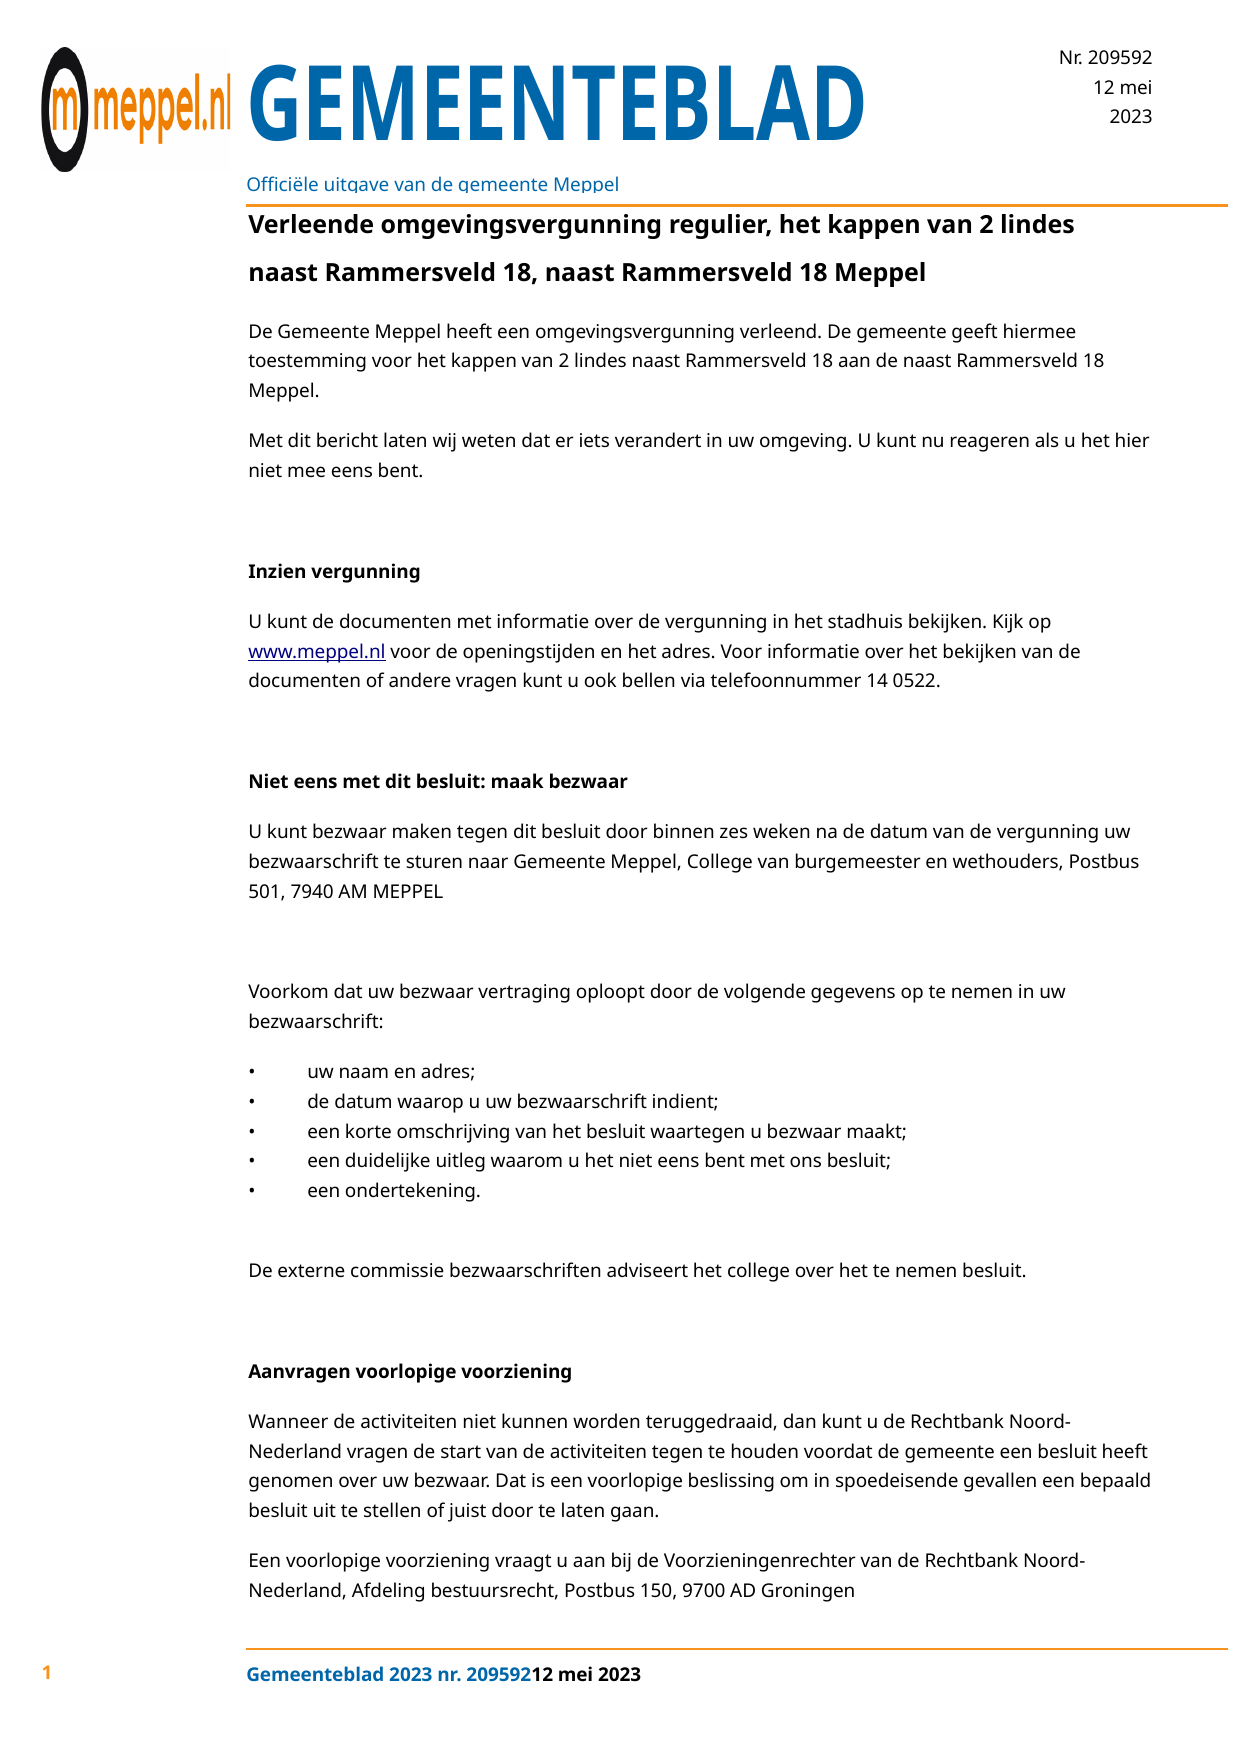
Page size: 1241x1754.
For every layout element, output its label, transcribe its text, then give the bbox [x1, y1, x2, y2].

text Voorkom dat uw bezwaar vertraging oploopt door de volgende gegevens op te nemen in uw bezwaarschrift: [248, 979, 1152, 1034]
text U kunt bezwaar maken tegen dit besluit door binnen zes weken na de datum van de vergunning uw bezwaarschrift te sturen naar Gemeente Meppel, College van burgemeester en wethouders, Postbus 501, 7940 AM MEPPEL [248, 819, 1152, 904]
text De Gemeente Meppel heeft een omgevingsvergunning verleend. De gemeente geeft hiermee toestemming voor het kappen van 2 lindes naast Rammersveld 18 aan de naast Rammersveld 18 Meppel. [248, 318, 1152, 403]
text Met dit bericht laten wij weten dat er iets verandert in uw omgeving. U kunt nu reageren als u het hier niet mee eens bent. [248, 427, 1152, 483]
picture [41, 47, 231, 172]
text Niet eens met dit besluit: maak bezwaar [248, 768, 1152, 794]
list uw naam en adres; [248, 1059, 1152, 1084]
text Wanneer de activiteiten niet kunnen worden teruggedraaid, dan kunt u de Rechtbank Noord-Nederland vragen de start van de activiteiten tegen te houden voordat de gemeente een besluit heeft genomen over uw bezwaar. Dat is een voorlopige beslissing om in spoedeisende gevallen een bepaald besluit uit te stellen of juist door te laten gaan. [248, 1408, 1152, 1523]
text U kunt de documenten met informatie over de vergunning in het stadhuis bekijken. Kijk op www.meppel.nl voor de openingstijden en het adres. Voor informatie over het bekijken van de documenten of andere vragen kunt u ook bellen via telefoonnummer 14 0522. [248, 608, 1152, 693]
text Aanvragen voorlopige voorziening [248, 1358, 1152, 1384]
list de datum waarop u uw bezwaarschrift indient; [248, 1088, 1152, 1114]
text De externe commissie bezwaarschriften adviseert het college over het te nemen besluit. [248, 1257, 1152, 1283]
list een ondertekening. [248, 1177, 1152, 1203]
text Inzien vergunning [248, 558, 1152, 584]
list een korte omschrijving van het besluit waartegen u bezwaar maakt; [248, 1118, 1152, 1144]
list een duidelijke uitleg waarom u het niet eens bent met ons besluit; [248, 1147, 1152, 1173]
text Een voorlopige voorziening vraagt u aan bij de Voorzieningenrechter van de Rechtbank Noord-Nederland, Afdeling bestuursrecht, Postbus 150, 9700 AD Groningen [248, 1547, 1152, 1603]
text Verleende omgevingsvergunning regulier, het kappen van 2 lindes naast Rammersveld 18, naast Rammersveld 18 Meppel [248, 207, 1152, 288]
